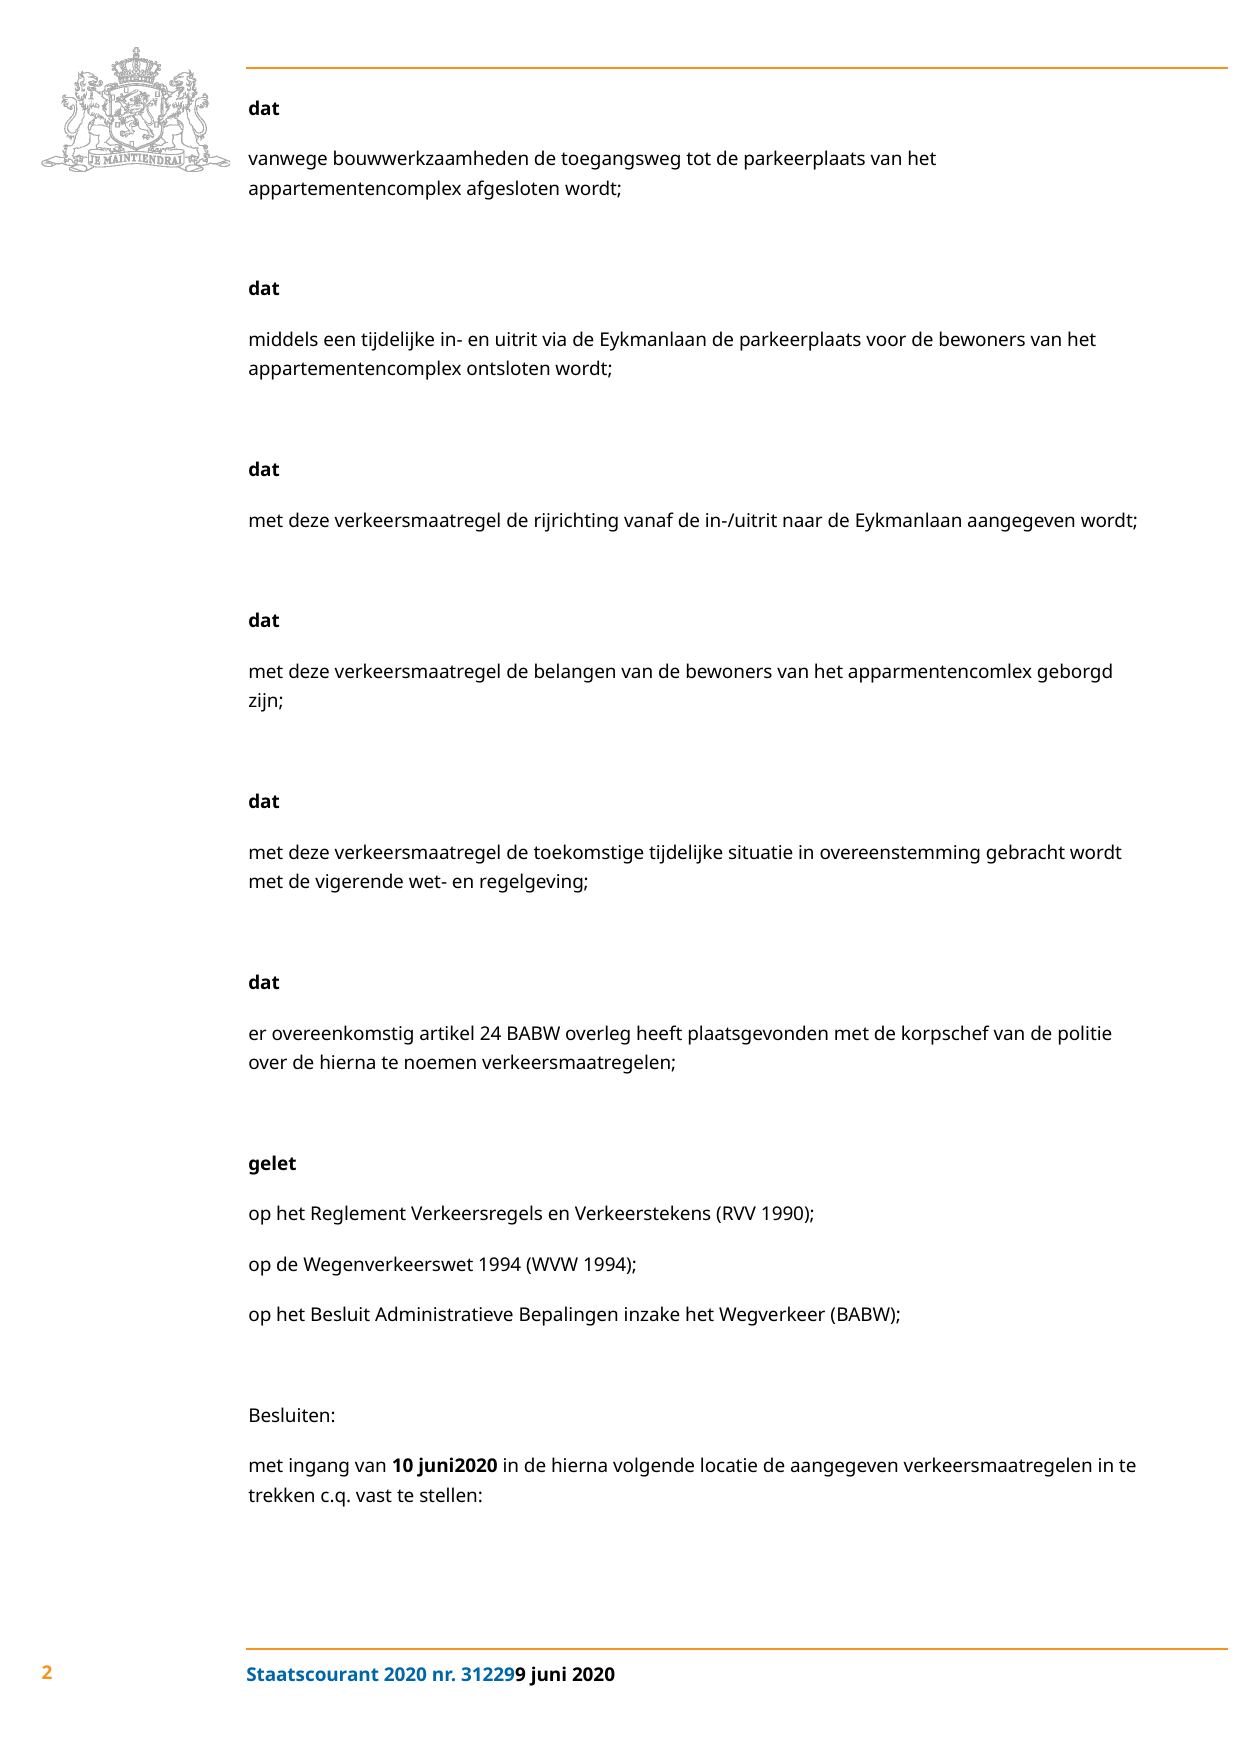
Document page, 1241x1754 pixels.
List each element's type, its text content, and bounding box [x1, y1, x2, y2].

text dat [248, 95, 1152, 121]
text met ingang van 10 juni2020 in de hierna volgende locatie de aangegeven verkeersmaatregelen in te trekken c.q. vast te stellen: [248, 1453, 1152, 1508]
text met deze verkeersmaatregel de rijrichting vanaf de in-/uitrit naar de Eykmanlaan aangegeven wordt; [248, 507, 1152, 533]
text dat [248, 969, 1152, 995]
text met deze verkeersmaatregel de toekomstige tijdelijke situatie in overeenstemming gebracht wordt met de vigerende wet- en regelgeving; [248, 839, 1152, 894]
text dat [248, 276, 1152, 301]
text dat [248, 608, 1152, 633]
text met deze verkeersmaatregel de belangen van de bewoners van het apparmentencomlex geborgd zijn; [248, 658, 1152, 713]
text dat [248, 456, 1152, 482]
text er overeenkomstig artikel 24 BABW overleg heeft plaatsgevonden met de korpschef van de politie over de hierna te noemen verkeersmaatregelen; [248, 1020, 1152, 1075]
text gelet [248, 1150, 1152, 1176]
text vanwege bouwwerkzaamheden de toegangsweg tot de parkeerplaats van het appartementencomplex afgesloten wordt; [248, 145, 1152, 201]
picture [41, 47, 231, 172]
text op het Reglement Verkeersregels en Verkeerstekens (RVV 1990); [248, 1201, 1152, 1226]
text op de Wegenverkeerswet 1994 (WVW 1994); [248, 1251, 1152, 1277]
text op het Besluit Administratieve Bepalingen inzake het Wegverkeer (BABW); [248, 1301, 1152, 1327]
text Besluiten: [248, 1402, 1152, 1428]
text middels een tijdelijke in- en uitrit via de Eykmanlaan de parkeerplaats voor de bewoners van het appartementencomplex ontsloten wordt; [248, 326, 1152, 381]
text dat [248, 788, 1152, 814]
